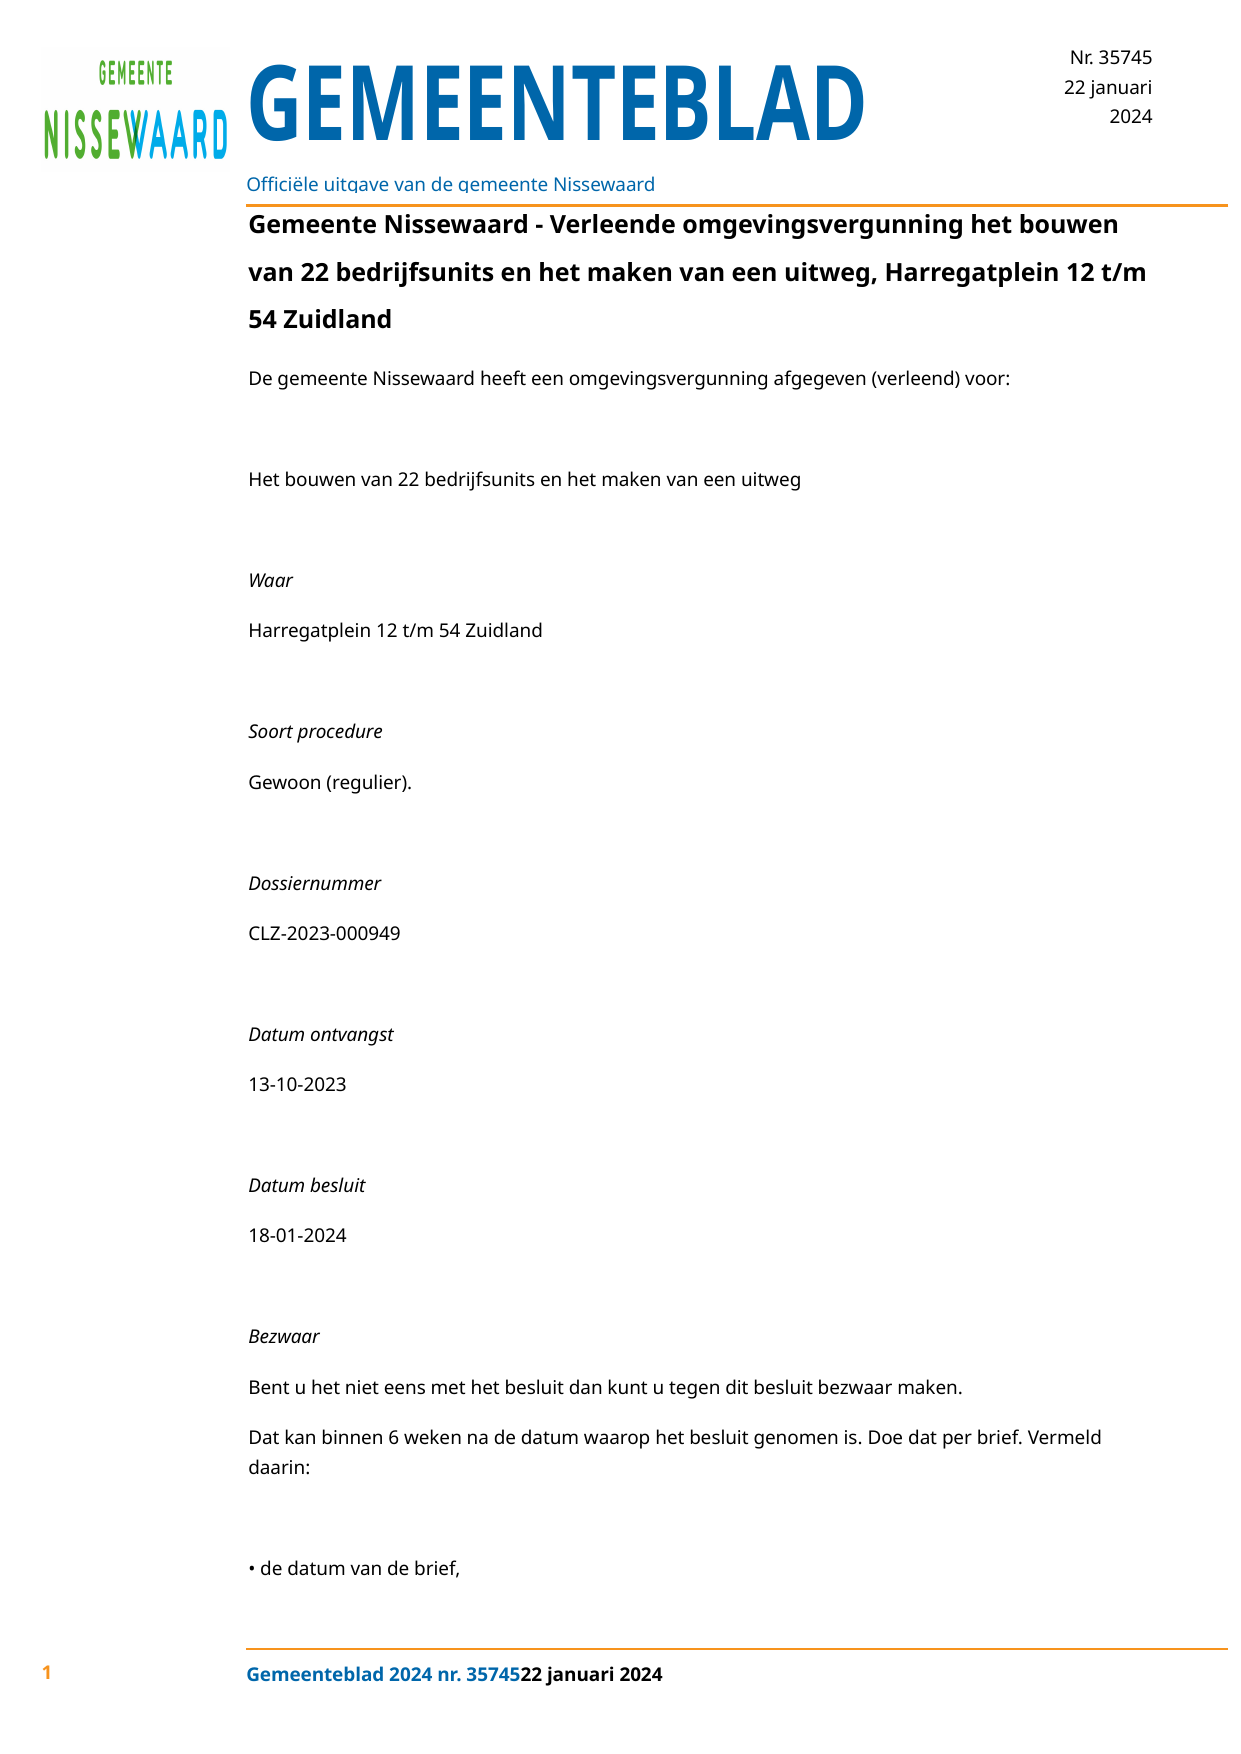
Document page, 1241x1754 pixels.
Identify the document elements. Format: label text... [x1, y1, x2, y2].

text Waar [248, 567, 1152, 593]
text CLZ-2023-000949 [248, 920, 1152, 946]
text Datum ontvangst [248, 1021, 1152, 1047]
text Dat kan binnen 6 weken na de datum waarop het besluit genomen is. Doe dat per brief. Vermeld daarin: [248, 1424, 1152, 1479]
text 18-01-2024 [248, 1223, 1152, 1248]
text Bent u het niet eens met het besluit dan kunt u tegen dit besluit bezwaar maken. [248, 1374, 1152, 1399]
text Harregatplein 12 t/m 54 Zuidland [248, 618, 1152, 643]
text Dossiernummer [248, 870, 1152, 895]
text 13-10-2023 [248, 1071, 1152, 1097]
text • de datum van de brief, [248, 1555, 1152, 1580]
text Het bouwen van 22 bedrijfsunits en het maken van een uitweg [248, 466, 1152, 492]
text Bezwaar [248, 1323, 1152, 1349]
text Soort procedure [248, 718, 1152, 744]
picture [41, 47, 231, 172]
text Gewoon (regulier). [248, 769, 1152, 794]
text Datum besluit [248, 1172, 1152, 1198]
text De gemeente Nissewaard heeft een omgevingsvergunning afgegeven (verleend) voor: [248, 366, 1152, 391]
text Gemeente Nissewaard - Verleende omgevingsvergunning het bouwen van 22 bedrijfsunits en het maken van een uitweg, Harregatplein 12 t/m 54 Zuidland [248, 207, 1152, 336]
